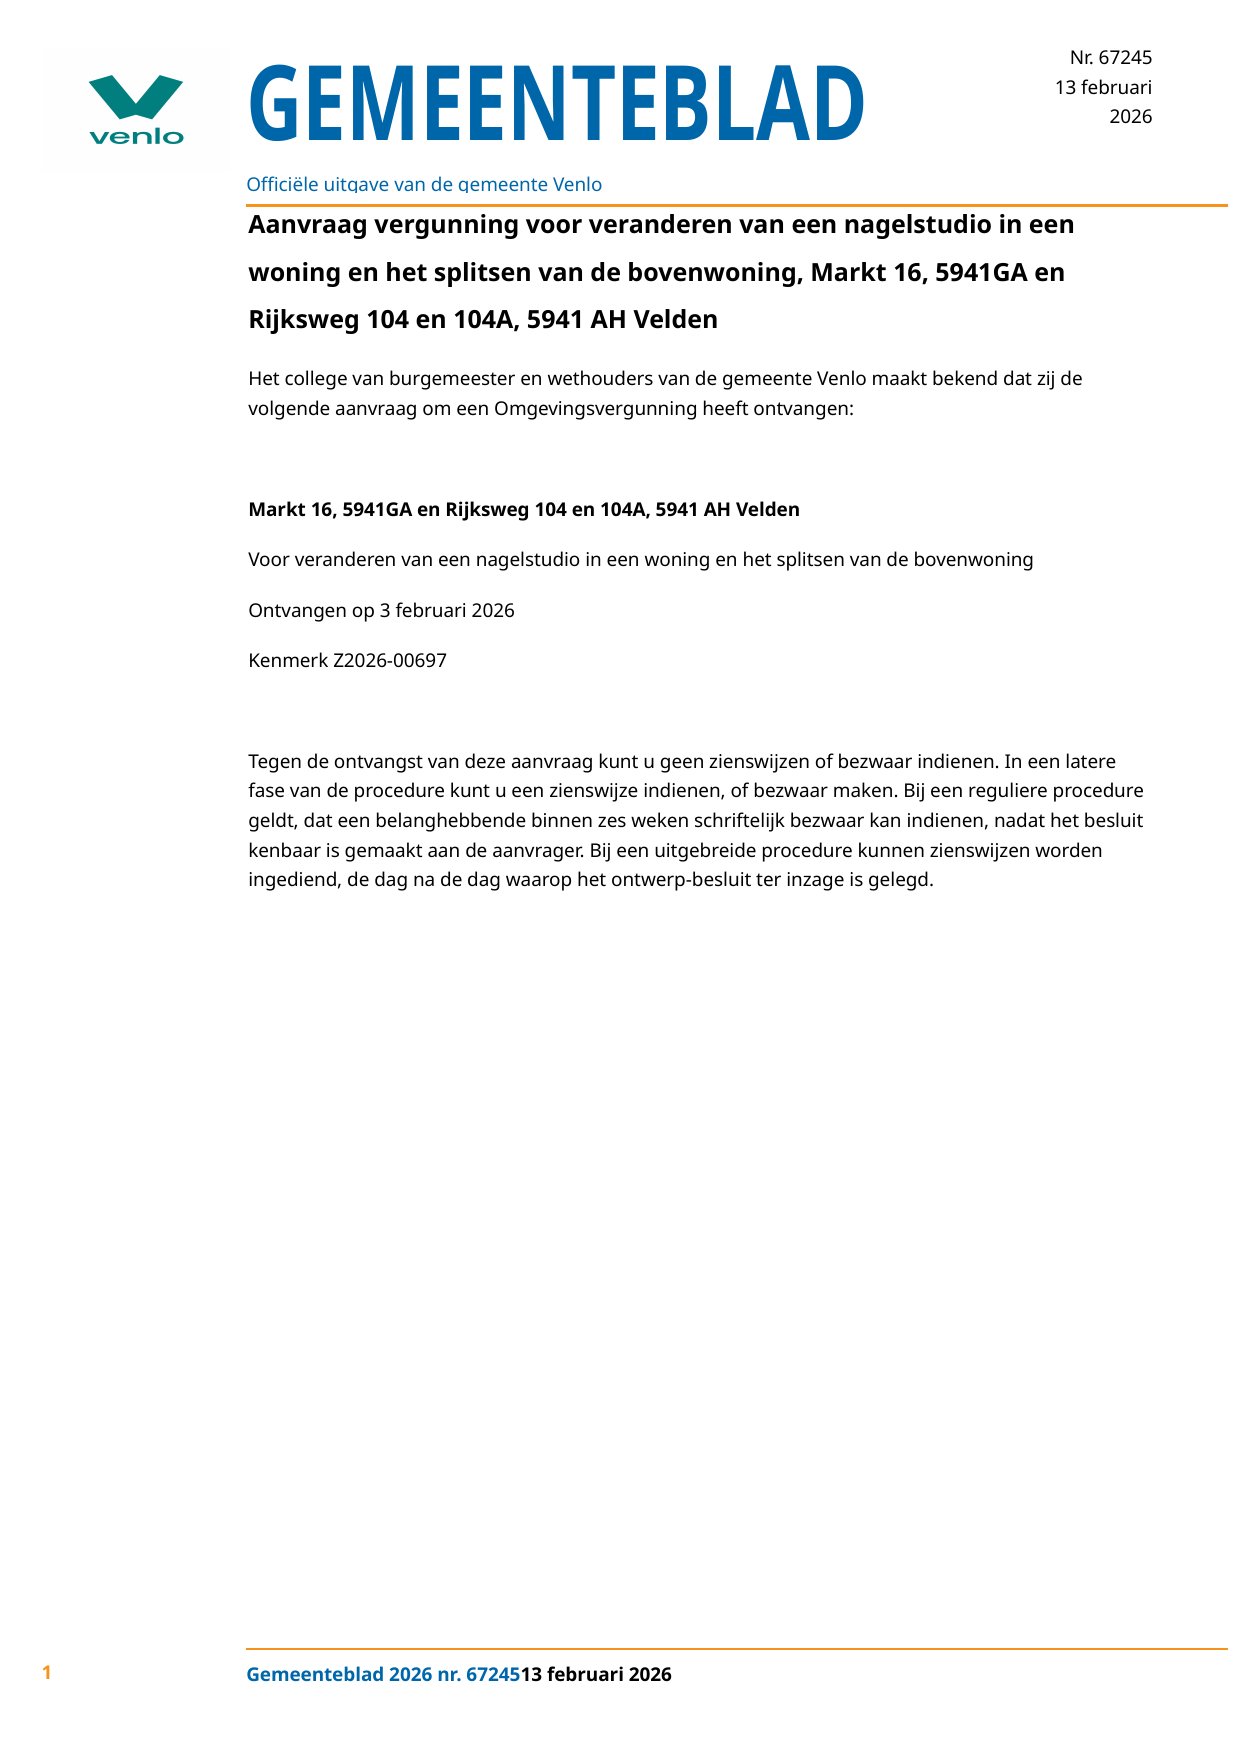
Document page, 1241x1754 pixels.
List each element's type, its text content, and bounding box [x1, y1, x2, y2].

text Markt 16, 5941GA en Rijksweg 104 en 104A, 5941 AH Velden [248, 496, 1152, 522]
text Voor veranderen van een nagelstudio in een woning en het splitsen van de bovenwoning [248, 546, 1152, 572]
text Het college van burgemeester en wethouders van de gemeente Venlo maakt bekend dat zij de volgende aanvraag om een Omgevingsvergunning heeft ontvangen: [248, 366, 1152, 421]
text Ontvangen op 3 februari 2026 [248, 597, 1152, 622]
text Tegen de ontvangst van deze aanvraag kunt u geen zienswijzen of bezwaar indienen. In een latere fase van de procedure kunt u een zienswijze indienen, of bezwaar maken. Bij een reguliere procedure geldt, dat een belanghebbende binnen zes weken schriftelijk bezwaar kan indienen, nadat het besluit kenbaar is gemaakt aan de aanvrager. Bij een uitgebreide procedure kunnen zienswijzen worden ingediend, de dag na de dag waarop het ontwerp-besluit ter inzage is gelegd. [248, 748, 1152, 892]
text Aanvraag vergunning voor veranderen van een nagelstudio in een woning en het splitsen van de bovenwoning, Markt 16, 5941GA en Rijksweg 104 en 104A, 5941 AH Velden [248, 207, 1152, 336]
text Kenmerk Z2026-00697 [248, 647, 1152, 673]
picture [41, 47, 231, 172]
